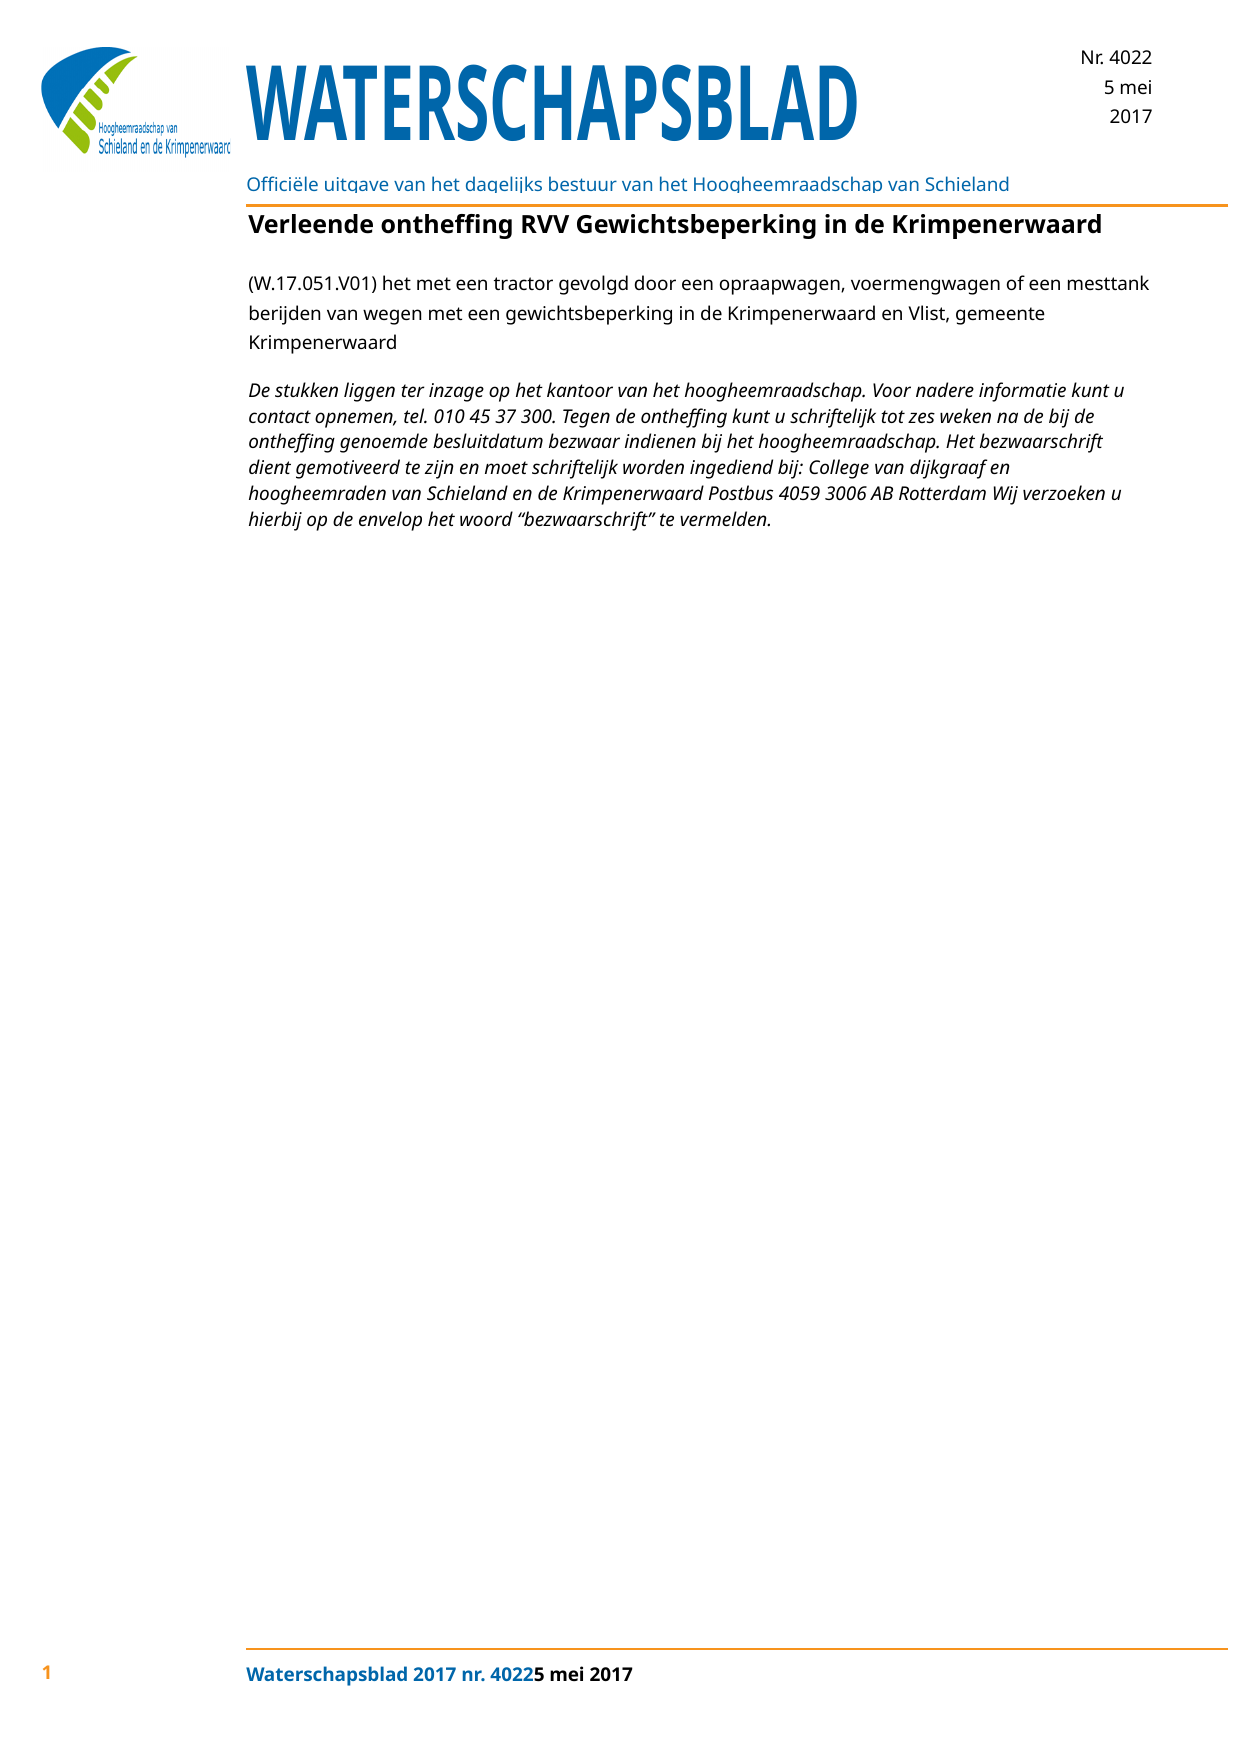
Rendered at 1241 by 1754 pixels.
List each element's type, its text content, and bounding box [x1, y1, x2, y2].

text Verleende ontheffing RVV Gewichtsbeperking in de Krimpenerwaard [248, 207, 1152, 241]
picture [41, 47, 231, 172]
text (W.17.051.V01) het met een tractor gevolgd door een opraapwagen, voermengwagen of een mesttank berijden van wegen met een gewichtsbeperking in de Krimpenerwaard en Vlist, gemeente Krimpenerwaard [248, 270, 1152, 355]
text De stukken liggen ter inzage op het kantoor van het hoogheemraadschap. Voor nadere informatie kunt u contact opnemen, tel. 010 45 37 300. Tegen de ontheffing kunt u schriftelijk tot zes weken na de bij de ontheffing genoemde besluitdatum bezwaar indienen bij het hoogheemraadschap. Het bezwaarschrift dient gemotiveerd te zijn en moet schriftelijk worden ingediend bij: College van dijkgraaf en hoogheemraden van Schieland en de Krimpenerwaard Postbus 4059 3006 AB Rotterdam Wij verzoeken u hierbij op de envelop het woord “bezwaarschrift” te vermelden. [248, 377, 1152, 532]
